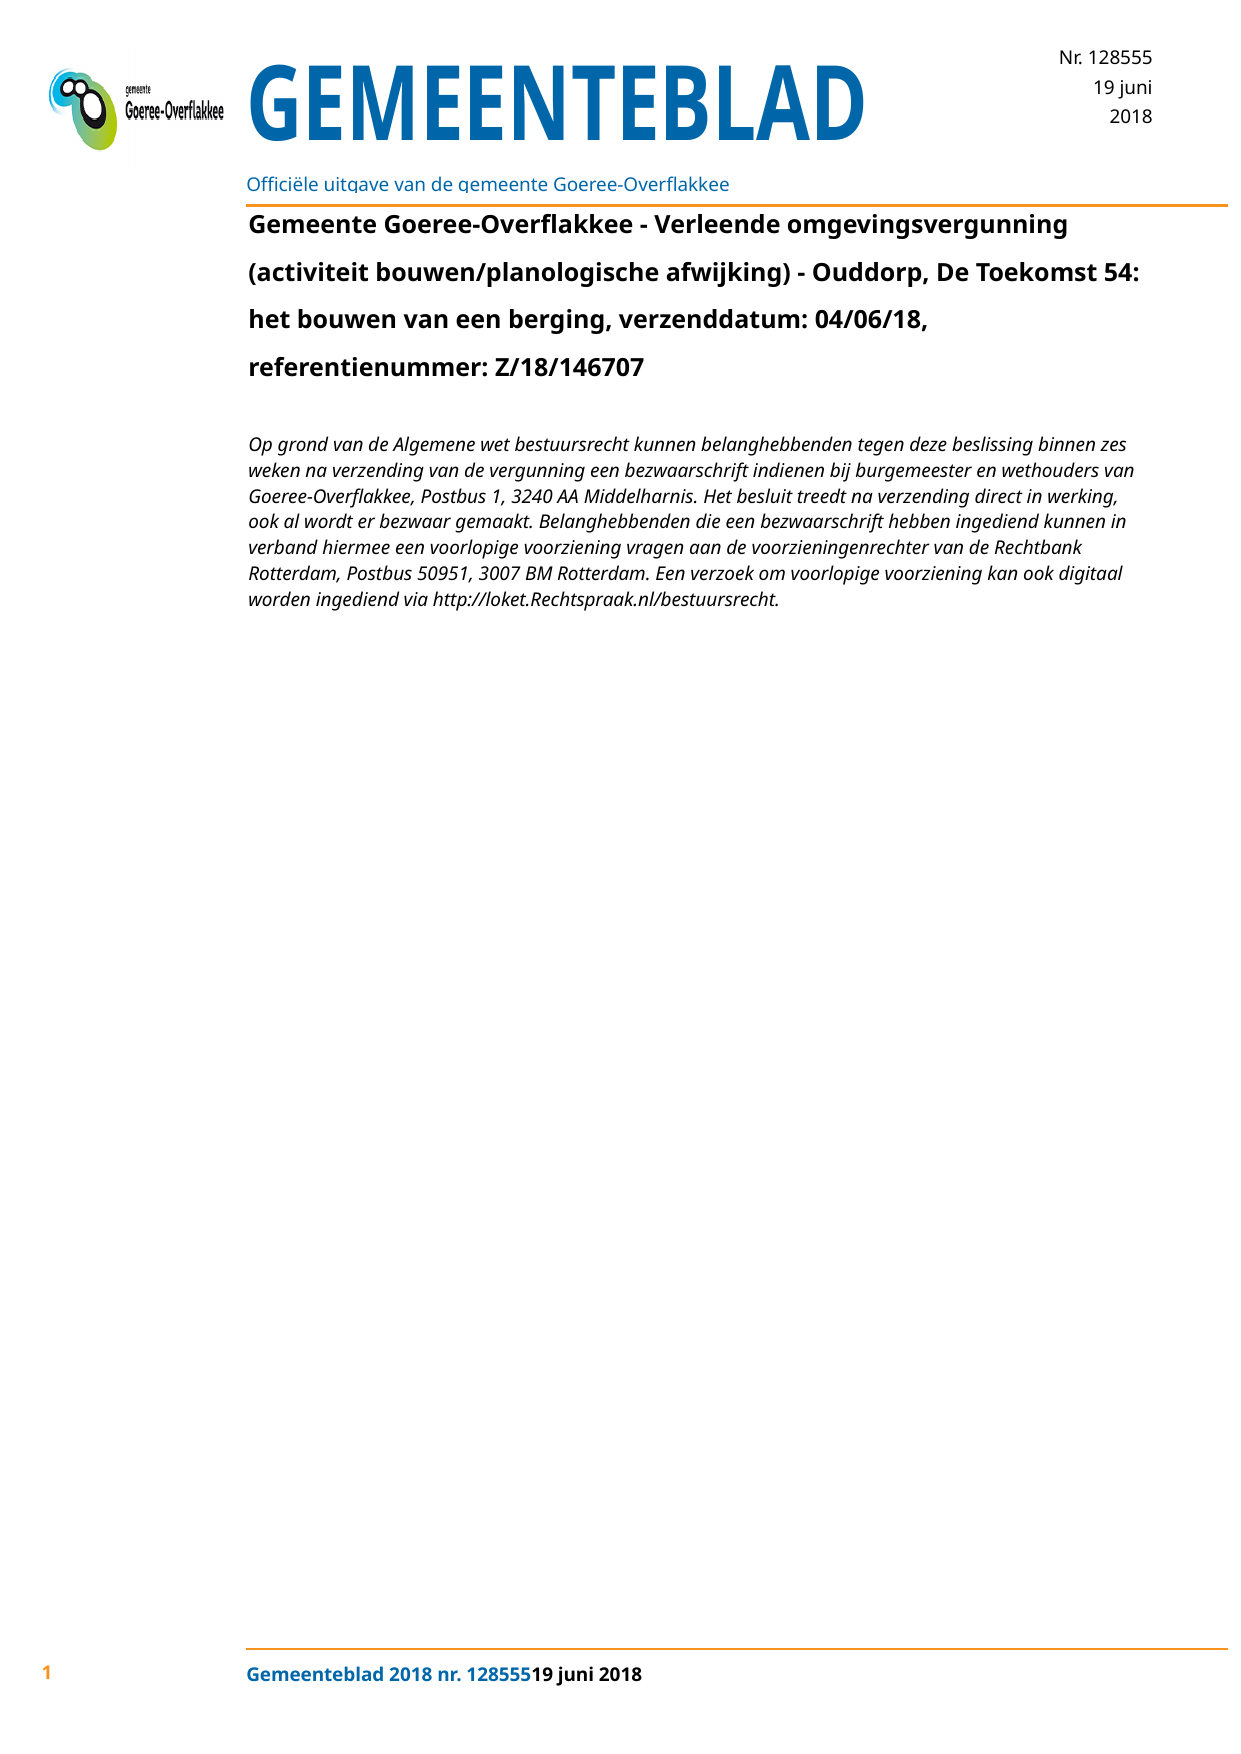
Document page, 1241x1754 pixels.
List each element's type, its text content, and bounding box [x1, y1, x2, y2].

picture [41, 47, 231, 172]
text Op grond van de Algemene wet bestuursrecht kunnen belanghebbenden tegen deze beslissing binnen zes weken na verzending van de vergunning een bezwaarschrift indienen bij burgemeester en wethouders van Goeree-Overflakkee, Postbus 1, 3240 AA Middelharnis. Het besluit treedt na verzending direct in werking, ook al wordt er bezwaar gemaakt. Belanghebbenden die een bezwaarschrift hebben ingediend kunnen in verband hiermee een voorlopige voorziening vragen aan de voorzieningenrechter van de Rechtbank Rotterdam, Postbus 50951, 3007 BM Rotterdam. Een verzoek om voorlopige voorziening kan ook digitaal worden ingediend via http://loket.Rechtspraak.nl/bestuursrecht. [248, 431, 1152, 611]
text Gemeente Goeree-Overflakkee - Verleende omgevingsvergunning (activiteit bouwen/planologische afwijking) - Ouddorp, De Toekomst 54: het bouwen van een berging, verzenddatum: 04/06/18, referentienummer: Z/18/146707 [248, 207, 1152, 384]
